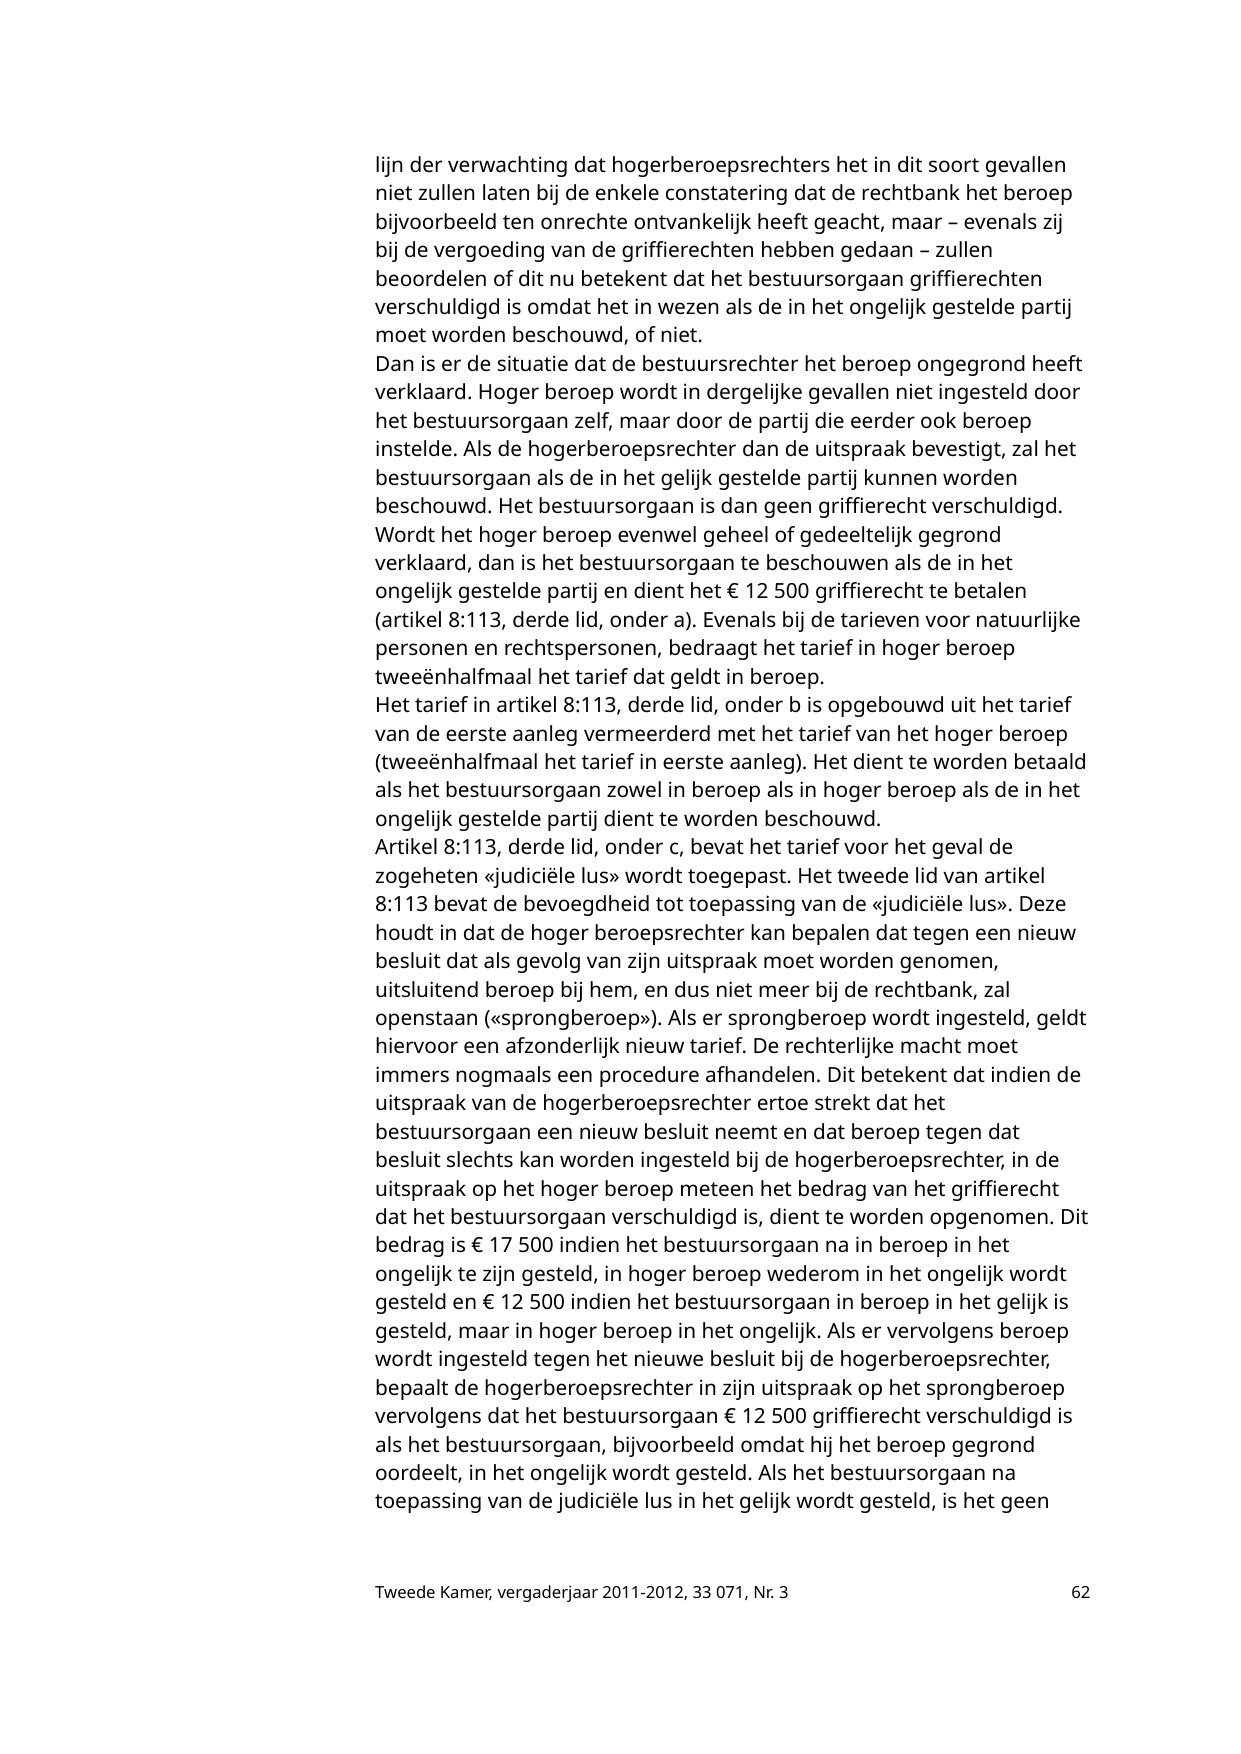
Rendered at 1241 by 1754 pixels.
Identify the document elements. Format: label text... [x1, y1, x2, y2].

text Dan is er de situatie dat de bestuursrechter het beroep ongegrond heeft verklaard. Hoger beroep wordt in dergelijke gevallen niet ingesteld door het bestuursorgaan zelf, maar door de partij die eerder ook beroep instelde. Als de hogerberoepsrechter dan de uitspraak bevestigt, zal het bestuursorgaan als de in het gelijk gestelde partij kunnen worden beschouwd. Het bestuursorgaan is dan geen griffierecht verschuldigd. Wordt het hoger beroep evenwel geheel of gedeeltelijk gegrond verklaard, dan is het bestuursorgaan te beschouwen als de in het ongelijk gestelde partij en dient het € 12 500 griffierecht te betalen (artikel 8:113, derde lid, onder a). Evenals bij de tarieven voor natuurlijke personen en rechtspersonen, bedraagt het tarief in hoger beroep tweeënhalfmaal het tarief dat geldt in beroep. [375, 349, 1090, 690]
text Artikel 8:113, derde lid, onder c, bevat het tarief voor het geval de zogeheten «judiciële lus» wordt toegepast. Het tweede lid van artikel 8:113 bevat de bevoegdheid tot toepassing van de «judiciële lus». Deze houdt in dat de hoger beroepsrechter kan bepalen dat tegen een nieuw besluit dat als gevolg van zijn uitspraak moet worden genomen, uitsluitend beroep bij hem, en dus niet meer bij de rechtbank, zal openstaan («sprongberoep»). Als er sprongberoep wordt ingesteld, geldt hiervoor een afzonderlijk nieuw tarief. De rechterlijke macht moet immers nogmaals een procedure afhandelen. Dit betekent dat indien de uitspraak van de hogerberoepsrechter ertoe strekt dat het bestuursorgaan een nieuw besluit neemt en dat beroep tegen dat besluit slechts kan worden ingesteld bij de hogerberoepsrechter, in de uitspraak op het hoger beroep meteen het bedrag van het griffierecht dat het bestuursorgaan verschuldigd is, dient te worden opgenomen. Dit bedrag is € 17 500 indien het bestuursorgaan na in beroep in het ongelijk te zijn gesteld, in hoger beroep wederom in het ongelijk wordt gesteld en € 12 500 indien het bestuursorgaan in beroep in het gelijk is gesteld, maar in hoger beroep in het ongelijk. Als er vervolgens beroep wordt ingesteld tegen het nieuwe besluit bij de hogerberoepsrechter, bepaalt de hogerberoepsrechter in zijn uitspraak op het sprongberoep vervolgens dat het bestuursorgaan € 12 500 griffierecht verschuldigd is als het bestuursorgaan, bijvoorbeeld omdat hij het beroep gegrond oordeelt, in het ongelijk wordt gesteld. Als het bestuursorgaan na toepassing van de judiciële lus in het gelijk wordt gesteld, is het geen [375, 832, 1090, 1515]
text Het tarief in artikel 8:113, derde lid, onder b is opgebouwd uit het tarief van de eerste aanleg vermeerderd met het tarief van het hoger beroep (tweeënhalfmaal het tarief in eerste aanleg). Het dient te worden betaald als het bestuursorgaan zowel in beroep als in hoger beroep als de in het ongelijk gestelde partij dient te worden beschouwd. [375, 690, 1090, 832]
text lijn der verwachting dat hogerberoepsrechters het in dit soort gevallen niet zullen laten bij de enkele constatering dat de rechtbank het beroep bijvoorbeeld ten onrechte ontvankelijk heeft geacht, maar – evenals zij bij de vergoeding van de griffierechten hebben gedaan – zullen beoordelen of dit nu betekent dat het bestuursorgaan griffierechten verschuldigd is omdat het in wezen als de in het ongelijk gestelde partij moet worden beschouwd, of niet. [375, 150, 1090, 349]
